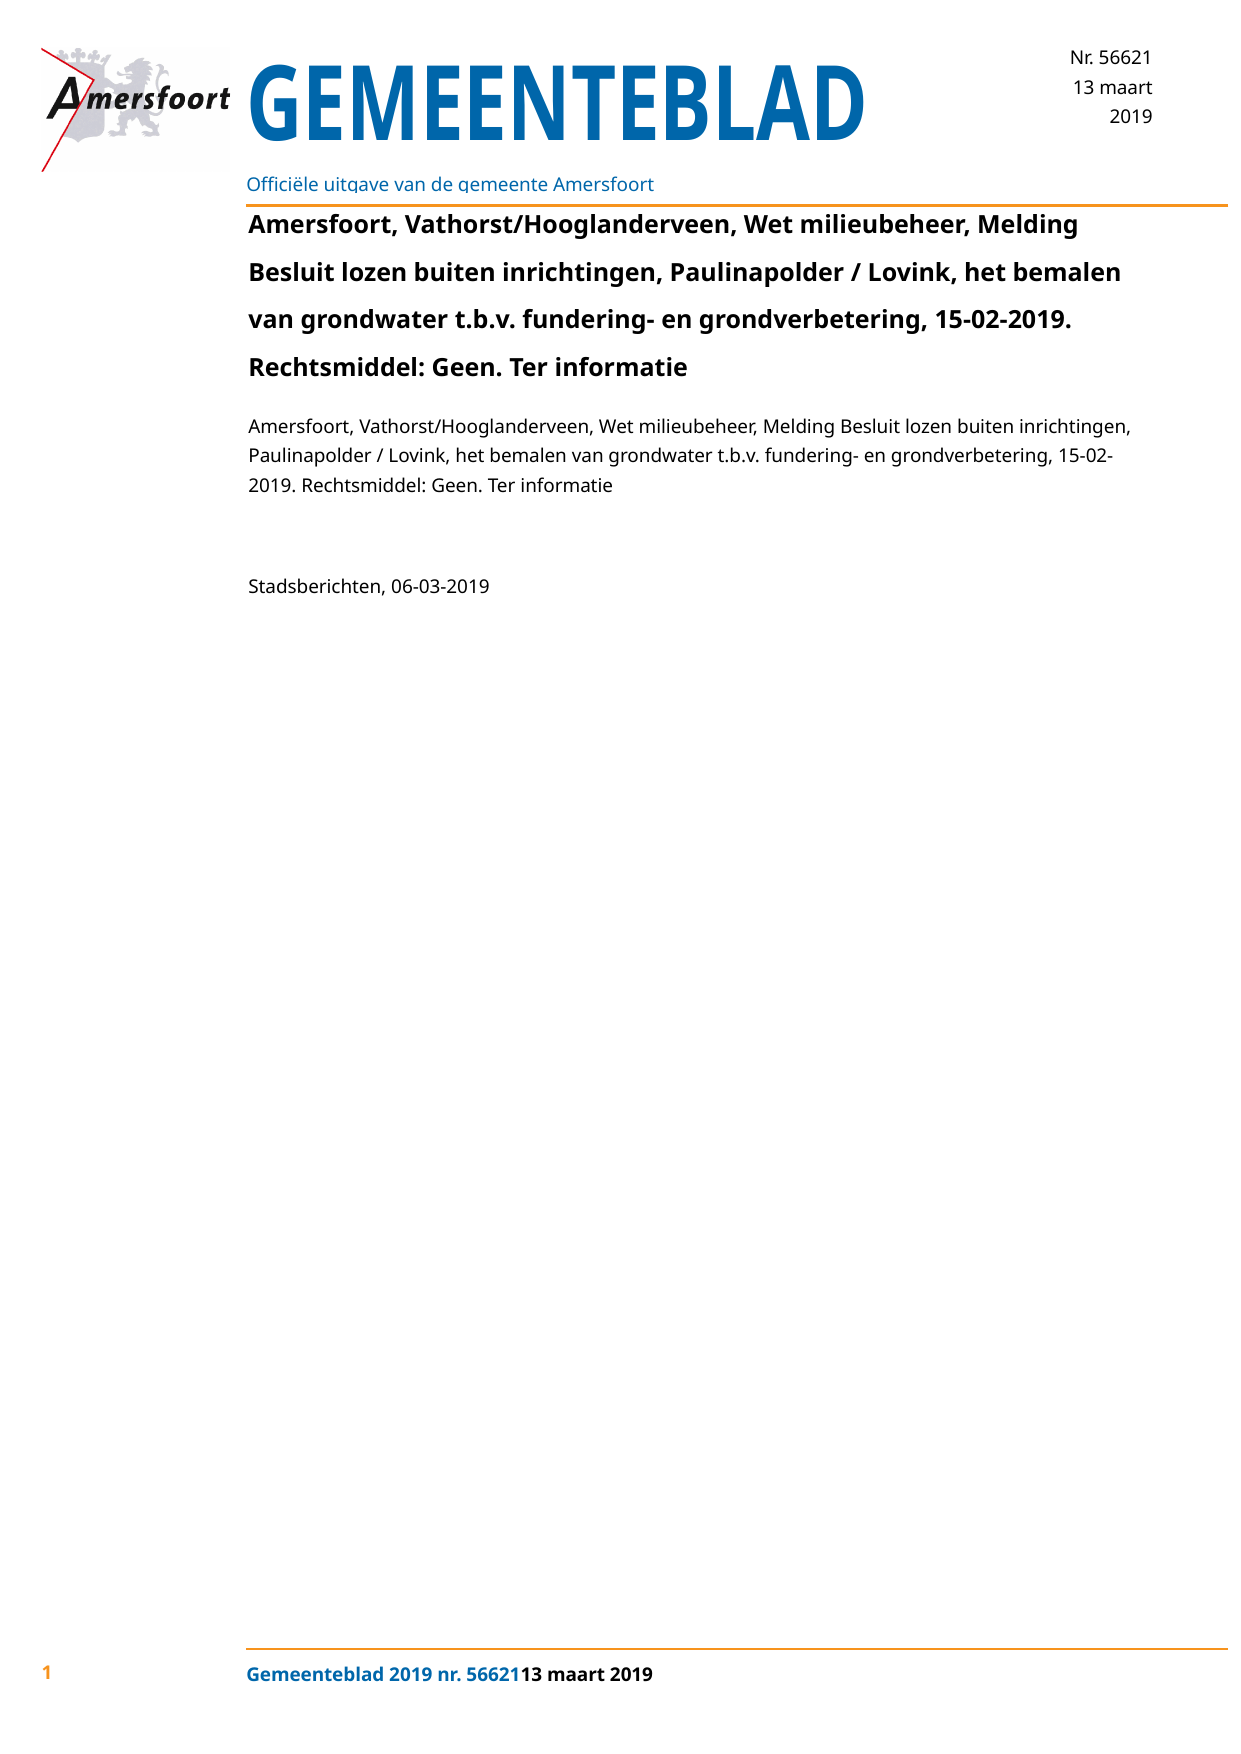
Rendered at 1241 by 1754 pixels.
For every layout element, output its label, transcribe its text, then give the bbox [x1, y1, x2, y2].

text Amersfoort, Vathorst/Hooglanderveen, Wet milieubeheer, Melding Besluit lozen buiten inrichtingen, Paulinapolder / Lovink, het bemalen van grondwater t.b.v. fundering- en grondverbetering, 15-02-2019. Rechtsmiddel: Geen. Ter informatie [248, 207, 1152, 384]
picture [41, 47, 231, 172]
text Amersfoort, Vathorst/Hooglanderveen, Wet milieubeheer, Melding Besluit lozen buiten inrichtingen, Paulinapolder / Lovink, het bemalen van grondwater t.b.v. fundering- en grondverbetering, 15-02-2019. Rechtsmiddel: Geen. Ter informatie [248, 413, 1152, 498]
text Stadsberichten, 06-03-2019 [248, 573, 1152, 599]
